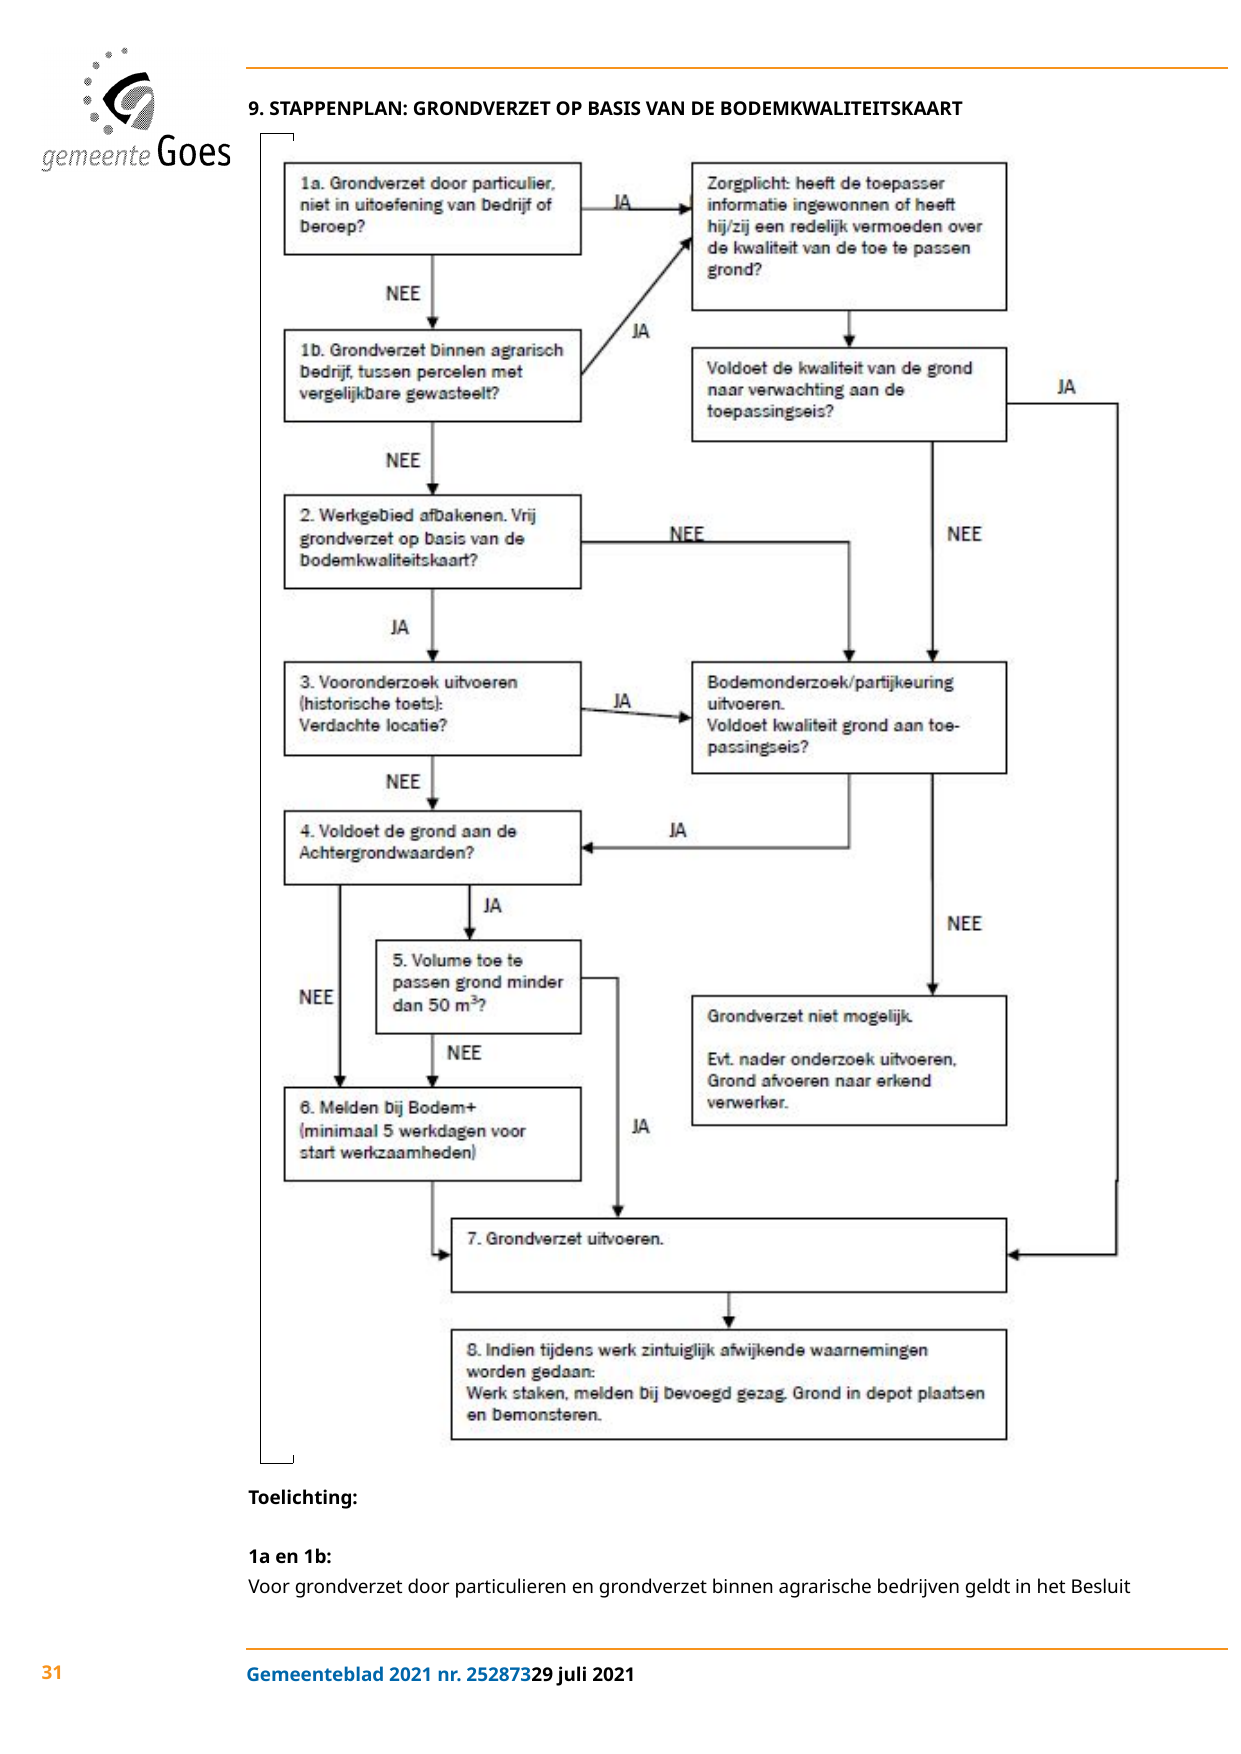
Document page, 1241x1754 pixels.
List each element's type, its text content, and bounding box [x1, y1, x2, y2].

picture [268, 141, 1155, 1455]
text Toelichting: [248, 1484, 1152, 1510]
text Voor grondverzet door particulieren en grondverzet binnen agrarische bedrijven geldt in het Besluit [248, 1573, 1152, 1599]
text 9. STAPPENPLAN: GRONDVERZET OP BASIS VAN DE BODEMKWALITEITSKAART [248, 95, 1152, 121]
text 1a en 1b: [248, 1544, 1152, 1569]
picture [41, 47, 231, 172]
